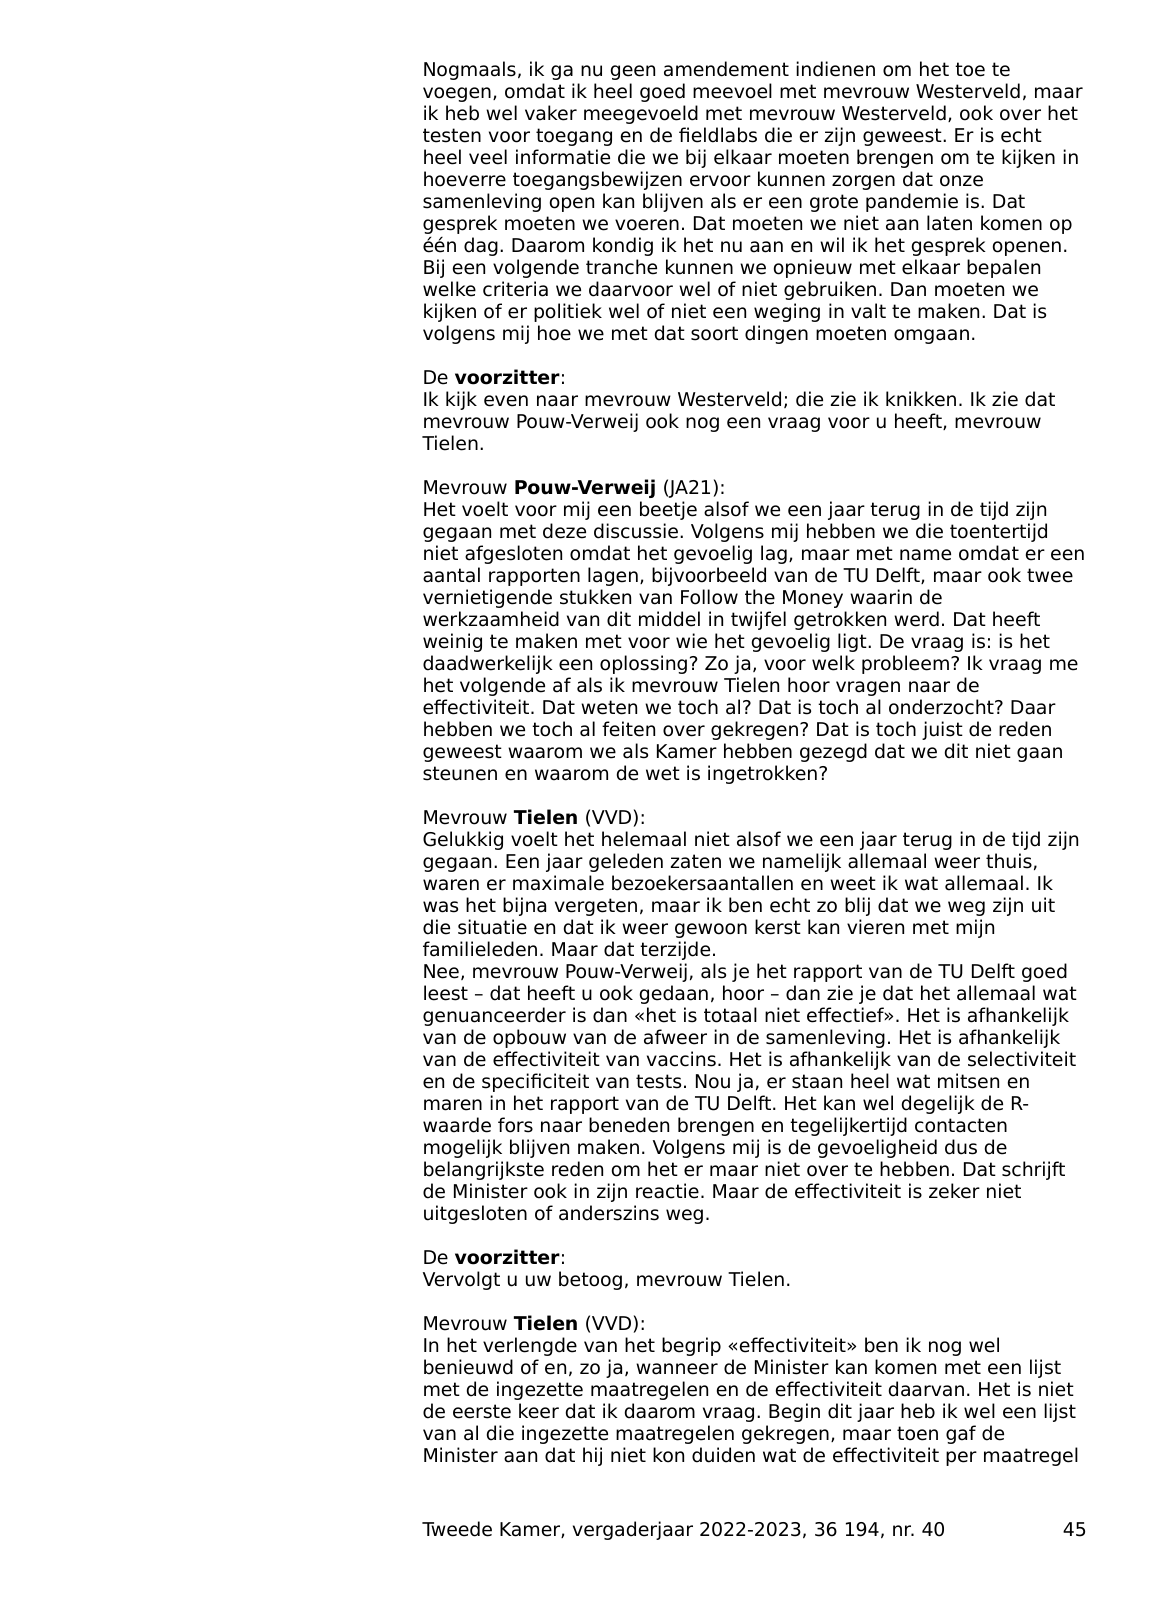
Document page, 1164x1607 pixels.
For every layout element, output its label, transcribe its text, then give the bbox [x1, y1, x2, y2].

text Mevrouw Tielen (VVD): [422, 1313, 1087, 1335]
text De voorzitter: [422, 1247, 1087, 1269]
text Nee, mevrouw Pouw-Verweij, als je het rapport van de TU Delft goed leest – dat heeft u ook gedaan, hoor – dan zie je dat het allemaal wat genuanceerder is dan «het is totaal niet effectief». Het is afhankelijk van de opbouw van de afweer in de samenleving. Het is afhankelijk van de effectiviteit van vaccins. Het is afhankelijk van de selectiviteit en de specificiteit van tests. Nou ja, er staan heel wat mitsen en maren in het rapport van de TU Delft. Het kan wel degelijk de R-waarde fors naar beneden brengen en tegelijkertijd contacten mogelijk blijven maken. Volgens mij is de gevoeligheid dus de belangrijkste reden om het er maar niet over te hebben. Dat schrijft de Minister ook in zijn reactie. Maar de effectiviteit is zeker niet uitgesloten of anderszins weg. [422, 961, 1087, 1224]
text Het voelt voor mij een beetje alsof we een jaar terug in de tijd zijn gegaan met deze discussie. Volgens mij hebben we die toentertijd niet afgesloten omdat het gevoelig lag, maar met name omdat er een aantal rapporten lagen, bijvoorbeeld van de TU Delft, maar ook twee vernietigende stukken van Follow the Money waarin de werkzaamheid van dit middel in twijfel getrokken werd. Dat heeft weinig te maken met voor wie het gevoelig ligt. De vraag is: is het daadwerkelijk een oplossing? Zo ja, voor welk probleem? Ik vraag me het volgende af als ik mevrouw Tielen hoor vragen naar de effectiviteit. Dat weten we toch al? Dat is toch al onderzocht? Daar hebben we toch al feiten over gekregen? Dat is toch juist de reden geweest waarom we als Kamer hebben gezegd dat we dit niet gaan steunen en waarom de wet is ingetrokken? [422, 499, 1087, 785]
text Mevrouw Pouw-Verweij (JA21): [422, 477, 1087, 499]
text In het verlengde van het begrip «effectiviteit» ben ik nog wel benieuwd of en, zo ja, wanneer de Minister kan komen met een lijst met de ingezette maatregelen en de effectiviteit daarvan. Het is niet de eerste keer dat ik daarom vraag. Begin dit jaar heb ik wel een lijst van al die ingezette maatregelen gekregen, maar toen gaf de Minister aan dat hij niet kon duiden wat de effectiviteit per maatregel [422, 1335, 1087, 1467]
text Ik kijk even naar mevrouw Westerveld; die zie ik knikken. Ik zie dat mevrouw Pouw-Verweij ook nog een vraag voor u heeft, mevrouw Tielen. [422, 389, 1087, 455]
text Mevrouw Tielen (VVD): [422, 807, 1087, 829]
text Vervolgt u uw betoog, mevrouw Tielen. [422, 1269, 1087, 1291]
text Gelukkig voelt het helemaal niet alsof we een jaar terug in de tijd zijn gegaan. Een jaar geleden zaten we namelijk allemaal weer thuis, waren er maximale bezoekersaantallen en weet ik wat allemaal. Ik was het bijna vergeten, maar ik ben echt zo blij dat we weg zijn uit die situatie en dat ik weer gewoon kerst kan vieren met mijn familieleden. Maar dat terzijde. [422, 829, 1087, 961]
text De voorzitter: [422, 367, 1087, 389]
text Nogmaals, ik ga nu geen amendement indienen om het toe te voegen, omdat ik heel goed meevoel met mevrouw Westerveld, maar ik heb wel vaker meegevoeld met mevrouw Westerveld, ook over het testen voor toegang en de fieldlabs die er zijn geweest. Er is echt heel veel informatie die we bij elkaar moeten brengen om te kijken in hoeverre toegangsbewijzen ervoor kunnen zorgen dat onze samenleving open kan blijven als er een grote pandemie is. Dat gesprek moeten we voeren. Dat moeten we niet aan laten komen op één dag. Daarom kondig ik het nu aan en wil ik het gesprek openen. Bij een volgende tranche kunnen we opnieuw met elkaar bepalen welke criteria we daarvoor wel of niet gebruiken. Dan moeten we kijken of er politiek wel of niet een weging in valt te maken. Dat is volgens mij hoe we met dat soort dingen moeten omgaan. [422, 59, 1087, 345]
